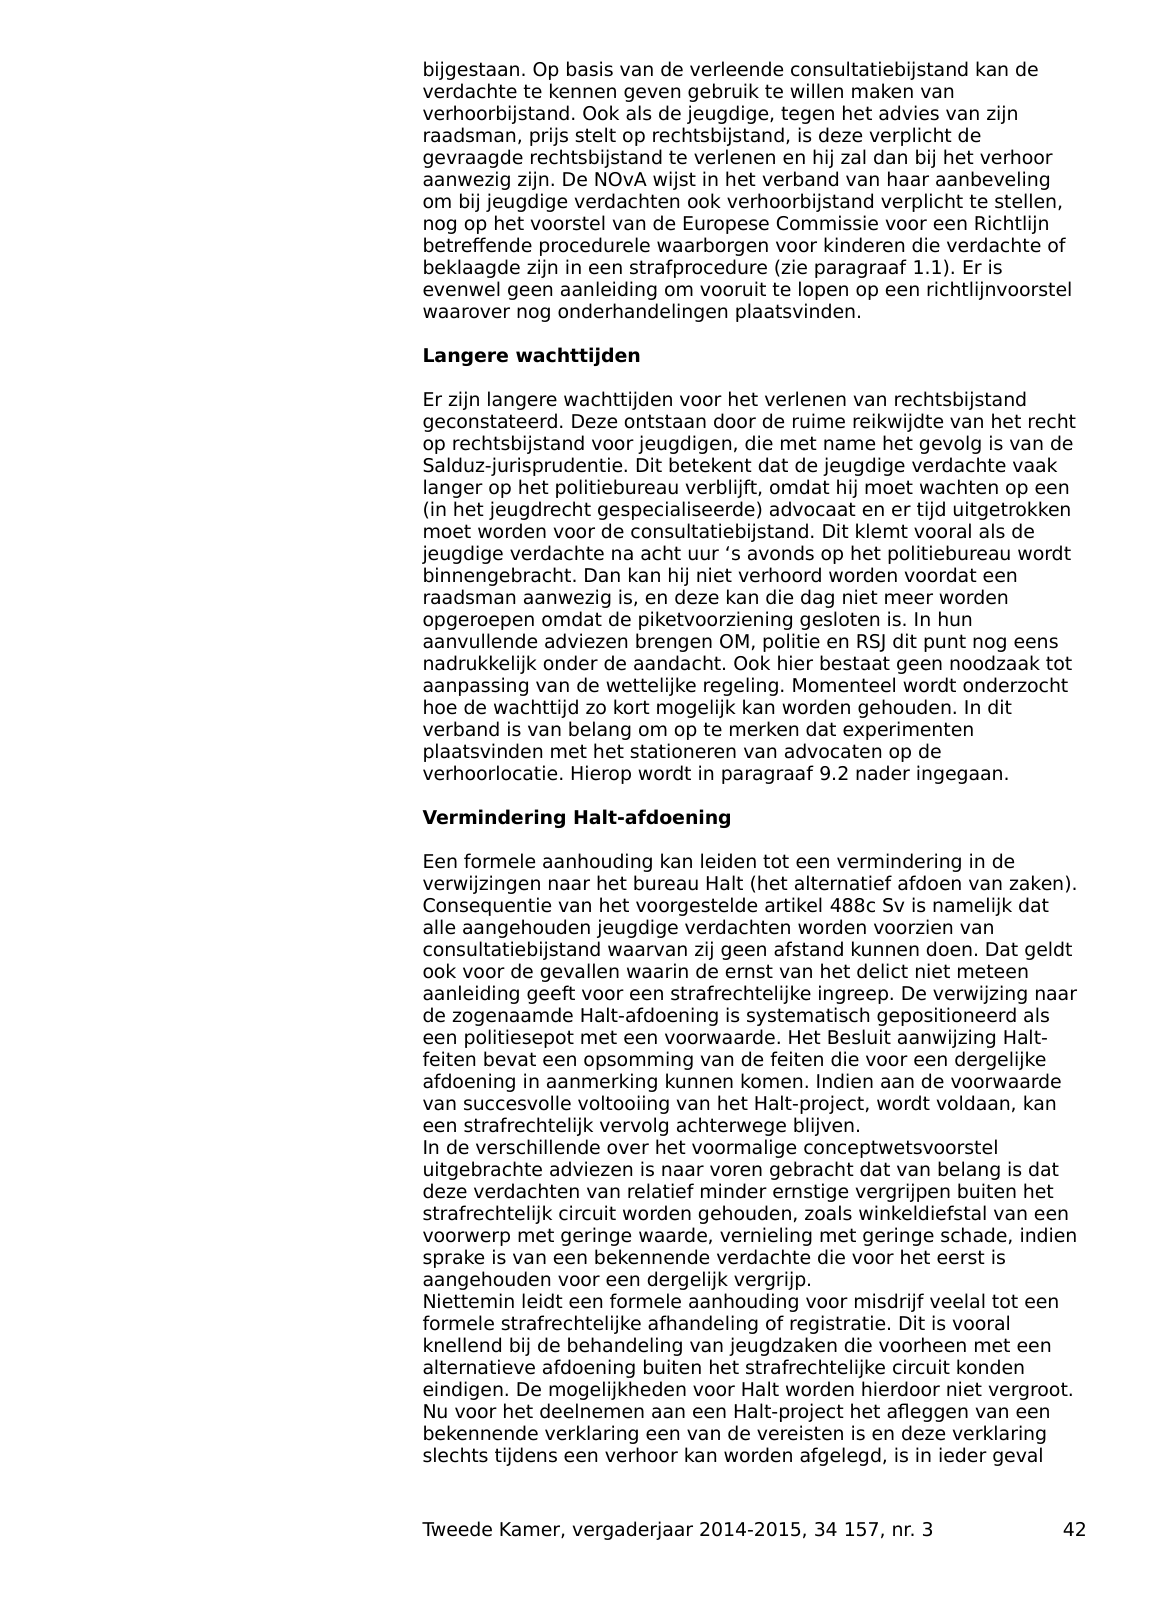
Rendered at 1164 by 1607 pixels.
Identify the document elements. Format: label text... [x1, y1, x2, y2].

text Een formele aanhouding kan leiden tot een vermindering in de verwijzingen naar het bureau Halt (het alternatief afdoen van zaken). Consequentie van het voorgestelde artikel 488c Sv is namelijk dat alle aangehouden jeugdige verdachten worden voorzien van consultatiebijstand waarvan zij geen afstand kunnen doen. Dat geldt ook voor de gevallen waarin de ernst van het delict niet meteen aanleiding geeft voor een strafrechtelijke ingreep. De verwijzing naar de zogenaamde Halt-afdoening is systematisch gepositioneerd als een politiesepot met een voorwaarde. Het Besluit aanwijzing Halt-feiten bevat een opsomming van de feiten die voor een dergelijke afdoening in aanmerking kunnen komen. Indien aan de voorwaarde van succesvolle voltooiing van het Halt-project, wordt voldaan, kan een strafrechtelijk vervolg achterwege blijven. [422, 851, 1087, 1137]
subtitle Vermindering Halt-afdoening [422, 807, 1087, 829]
text Niettemin leidt een formele aanhouding voor misdrijf veelal tot een formele strafrechtelijke afhandeling of registratie. Dit is vooral knellend bij de behandeling van jeugdzaken die voorheen met een alternatieve afdoening buiten het strafrechtelijke circuit konden eindigen. De mogelijkheden voor Halt worden hierdoor niet vergroot. Nu voor het deelnemen aan een Halt-project het afleggen van een bekennende verklaring een van de vereisten is en deze verklaring slechts tijdens een verhoor kan worden afgelegd, is in ieder geval [422, 1291, 1087, 1467]
subtitle Langere wachttijden [422, 345, 1087, 367]
text In de verschillende over het voormalige conceptwetsvoorstel uitgebrachte adviezen is naar voren gebracht dat van belang is dat deze verdachten van relatief minder ernstige vergrijpen buiten het strafrechtelijk circuit worden gehouden, zoals winkeldiefstal van een voorwerp met geringe waarde, vernieling met geringe schade, indien sprake is van een bekennende verdachte die voor het eerst is aangehouden voor een dergelijk vergrijp. [422, 1137, 1087, 1291]
text bijgestaan. Op basis van de verleende consultatiebijstand kan de verdachte te kennen geven gebruik te willen maken van verhoorbijstand. Ook als de jeugdige, tegen het advies van zijn raadsman, prijs stelt op rechtsbijstand, is deze verplicht de gevraagde rechtsbijstand te verlenen en hij zal dan bij het verhoor aanwezig zijn. De NOvA wijst in het verband van haar aanbeveling om bij jeugdige verdachten ook verhoorbijstand verplicht te stellen, nog op het voorstel van de Europese Commissie voor een Richtlijn betreffende procedurele waarborgen voor kinderen die verdachte of beklaagde zijn in een strafprocedure (zie paragraaf 1.1). Er is evenwel geen aanleiding om vooruit te lopen op een richtlijnvoorstel waarover nog onderhandelingen plaatsvinden. [422, 59, 1087, 323]
text Er zijn langere wachttijden voor het verlenen van rechtsbijstand geconstateerd. Deze ontstaan door de ruime reikwijdte van het recht op rechtsbijstand voor jeugdigen, die met name het gevolg is van de Salduz-jurisprudentie. Dit betekent dat de jeugdige verdachte vaak langer op het politiebureau verblijft, omdat hij moet wachten op een (in het jeugdrecht gespecialiseerde) advocaat en er tijd uitgetrokken moet worden voor de consultatiebijstand. Dit klemt vooral als de jeugdige verdachte na acht uur ‘s avonds op het politiebureau wordt binnengebracht. Dan kan hij niet verhoord worden voordat een raadsman aanwezig is, en deze kan die dag niet meer worden opgeroepen omdat de piketvoorziening gesloten is. In hun aanvullende adviezen brengen OM, politie en RSJ dit punt nog eens nadrukkelijk onder de aandacht. Ook hier bestaat geen noodzaak tot aanpassing van de wettelijke regeling. Momenteel wordt onderzocht hoe de wachttijd zo kort mogelijk kan worden gehouden. In dit verband is van belang om op te merken dat experimenten plaatsvinden met het stationeren van advocaten op de verhoorlocatie. Hierop wordt in paragraaf 9.2 nader ingegaan. [422, 389, 1087, 785]
